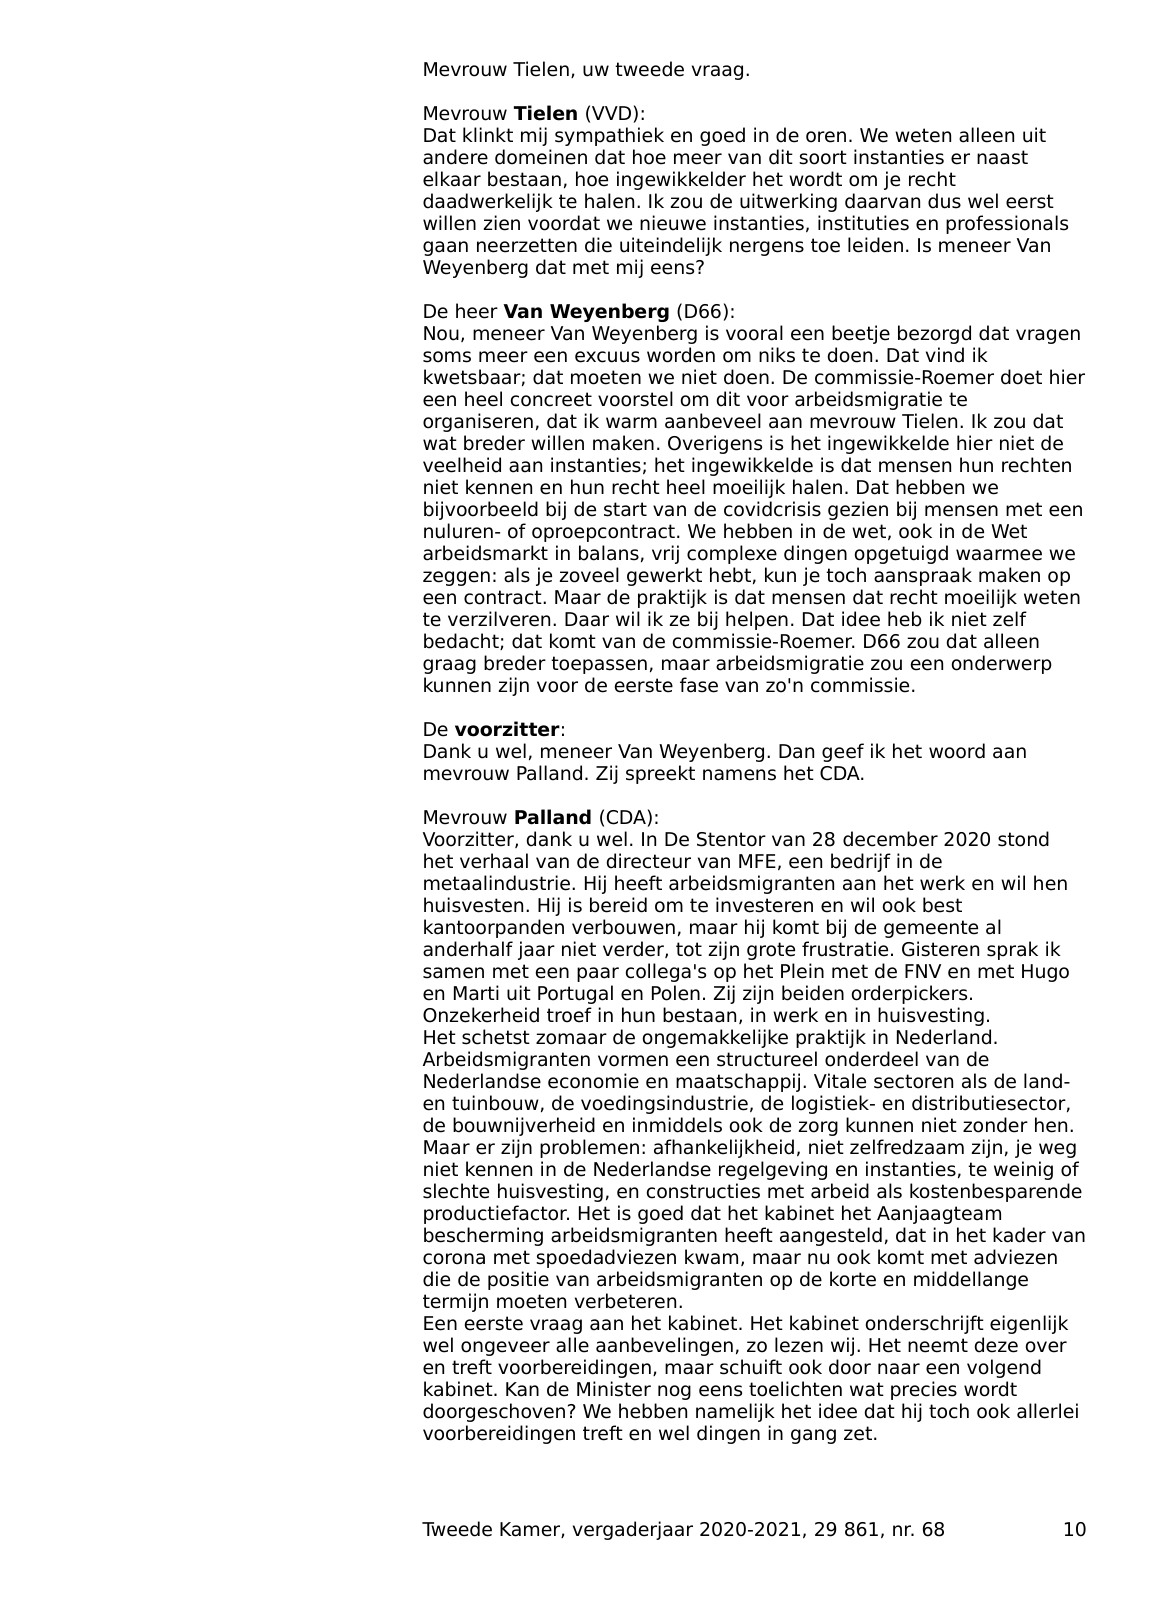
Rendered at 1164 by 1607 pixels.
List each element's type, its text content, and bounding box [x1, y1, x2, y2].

text Mevrouw Tielen, uw tweede vraag. [422, 59, 1087, 81]
text Dat klinkt mij sympathiek en goed in de oren. We weten alleen uit andere domeinen dat hoe meer van dit soort instanties er naast elkaar bestaan, hoe ingewikkelder het wordt om je recht daadwerkelijk te halen. Ik zou de uitwerking daarvan dus wel eerst willen zien voordat we nieuwe instanties, instituties en professionals gaan neerzetten die uiteindelijk nergens toe leiden. Is meneer Van Weyenberg dat met mij eens? [422, 125, 1087, 279]
text Voorzitter, dank u wel. In De Stentor van 28 december 2020 stond het verhaal van de directeur van MFE, een bedrijf in de metaalindustrie. Hij heeft arbeidsmigranten aan het werk en wil hen huisvesten. Hij is bereid om te investeren en wil ook best kantoorpanden verbouwen, maar hij komt bij de gemeente al anderhalf jaar niet verder, tot zijn grote frustratie. Gisteren sprak ik samen met een paar collega's op het Plein met de FNV en met Hugo en Marti uit Portugal en Polen. Zij zijn beiden orderpickers. Onzekerheid troef in hun bestaan, in werk en in huisvesting. [422, 829, 1087, 1027]
text Een eerste vraag aan het kabinet. Het kabinet onderschrijft eigenlijk wel ongeveer alle aanbevelingen, zo lezen wij. Het neemt deze over en treft voorbereidingen, maar schuift ook door naar een volgend kabinet. Kan de Minister nog eens toelichten wat precies wordt doorgeschoven? We hebben namelijk het idee dat hij toch ook allerlei voorbereidingen treft en wel dingen in gang zet. [422, 1313, 1087, 1444]
text Het schetst zomaar de ongemakkelijke praktijk in Nederland. Arbeidsmigranten vormen een structureel onderdeel van de Nederlandse economie en maatschappij. Vitale sectoren als de land- en tuinbouw, de voedingsindustrie, de logistiek- en distributiesector, de bouwnijverheid en inmiddels ook de zorg kunnen niet zonder hen. Maar er zijn problemen: afhankelijkheid, niet zelfredzaam zijn, je weg niet kennen in de Nederlandse regelgeving en instanties, te weinig of slechte huisvesting, en constructies met arbeid als kostenbesparende productiefactor. Het is goed dat het kabinet het Aanjaagteam bescherming arbeidsmigranten heeft aangesteld, dat in het kader van corona met spoedadviezen kwam, maar nu ook komt met adviezen die de positie van arbeidsmigranten op de korte en middellange termijn moeten verbeteren. [422, 1027, 1087, 1313]
text Mevrouw Palland (CDA): [422, 807, 1087, 829]
text Dank u wel, meneer Van Weyenberg. Dan geef ik het woord aan mevrouw Palland. Zij spreekt namens het CDA. [422, 741, 1087, 785]
text Nou, meneer Van Weyenberg is vooral een beetje bezorgd dat vragen soms meer een excuus worden om niks te doen. Dat vind ik kwetsbaar; dat moeten we niet doen. De commissie-Roemer doet hier een heel concreet voorstel om dit voor arbeidsmigratie te organiseren, dat ik warm aanbeveel aan mevrouw Tielen. Ik zou dat wat breder willen maken. Overigens is het ingewikkelde hier niet de veelheid aan instanties; het ingewikkelde is dat mensen hun rechten niet kennen en hun recht heel moeilijk halen. Dat hebben we bijvoorbeeld bij de start van de covidcrisis gezien bij mensen met een nuluren- of oproepcontract. We hebben in de wet, ook in de Wet arbeidsmarkt in balans, vrij complexe dingen opgetuigd waarmee we zeggen: als je zoveel gewerkt hebt, kun je toch aanspraak maken op een contract. Maar de praktijk is dat mensen dat recht moeilijk weten te verzilveren. Daar wil ik ze bij helpen. Dat idee heb ik niet zelf bedacht; dat komt van de commissie-Roemer. D66 zou dat alleen graag breder toepassen, maar arbeidsmigratie zou een onderwerp kunnen zijn voor de eerste fase van zo'n commissie. [422, 323, 1087, 697]
text Mevrouw Tielen (VVD): [422, 103, 1087, 125]
text De heer Van Weyenberg (D66): [422, 301, 1087, 323]
text De voorzitter: [422, 719, 1087, 741]
